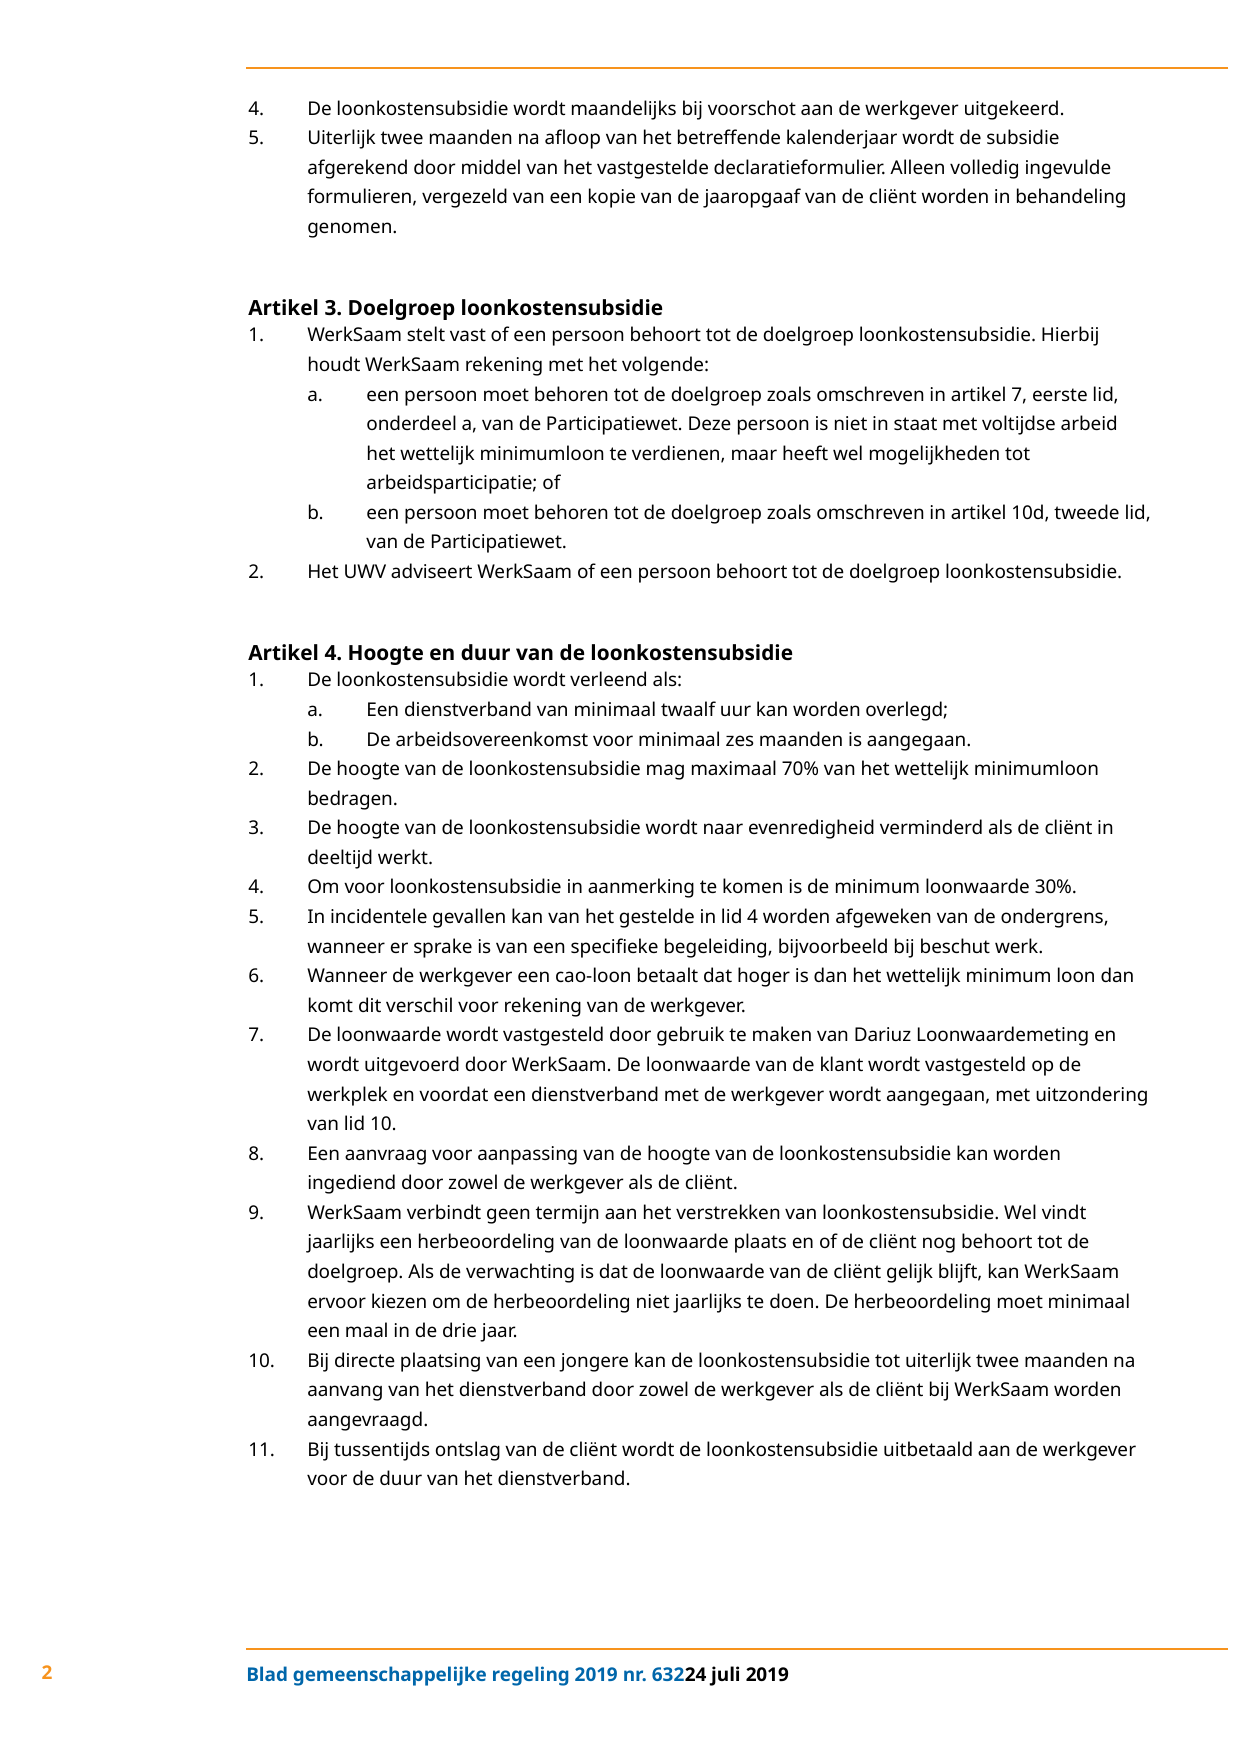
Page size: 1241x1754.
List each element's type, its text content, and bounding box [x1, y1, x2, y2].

list WerkSaam verbindt geen termijn aan het verstrekken van loonkostensubsidie. Wel vindt jaarlijks een herbeoordeling van de loonwaarde plaats en of de cliënt nog behoort tot de doelgroep. Als de verwachting is dat de loonwaarde van de cliënt gelijk blijft, kan WerkSaam ervoor kiezen om de herbeoordeling niet jaarlijks te doen. De herbeoordeling moet minimaal een maal in de drie jaar. [248, 1199, 1152, 1343]
list De loonwaarde wordt vastgesteld door gebruik te maken van Dariuz Loonwaardemeting en wordt uitgevoerd door WerkSaam. De loonwaarde van de klant wordt vastgesteld op de werkplek en voordat een dienstverband met de werkgever wordt aangegaan, met uitzondering van lid 10. [248, 1022, 1152, 1136]
list WerkSaam stelt vast of een persoon behoort tot de doelgroep loonkostensubsidie. Hierbij houdt WerkSaam rekening met het volgende: [248, 322, 1152, 377]
list In incidentele gevallen kan van het gestelde in lid 4 worden afgeweken van de ondergrens, wanneer er sprake is van een specifieke begeleiding, bijvoorbeeld bij beschut werk. [248, 903, 1152, 959]
list Bij tussentijds ontslag van de cliënt wordt de loonkostensubsidie uitbetaald aan de werkgever voor de duur van het dienstverband. [248, 1436, 1152, 1491]
text Artikel 3. Doelgroep loonkostensubsidie [248, 293, 1152, 322]
list De arbeidsovereenkomst voor minimaal zes maanden is aangegaan. [307, 726, 1152, 752]
list Bij directe plaatsing van een jongere kan de loonkostensubsidie tot uiterlijk twee maanden na aanvang van het dienstverband door zowel de werkgever als de cliënt bij WerkSaam worden aangevraagd. [248, 1347, 1152, 1432]
text Artikel 4. Hoogte en duur van de loonkostensubsidie [248, 638, 1152, 667]
list Een aanvraag voor aanpassing van de hoogte van de loonkostensubsidie kan worden ingediend door zowel de werkgever als de cliënt. [248, 1140, 1152, 1195]
list De loonkostensubsidie wordt maandelijks bij voorschot aan de werkgever uitgekeerd. [248, 95, 1152, 121]
list Om voor loonkostensubsidie in aanmerking te komen is de minimum loonwaarde 30%. [248, 874, 1152, 899]
picture [41, 47, 231, 172]
list De loonkostensubsidie wordt verleend als: [248, 667, 1152, 692]
list een persoon moet behoren tot de doelgroep zoals omschreven in artikel 7, eerste lid, onderdeel a, van de Participatiewet. Deze persoon is niet in staat met voltijdse arbeid het wettelijk minimumloon te verdienen, maar heeft wel mogelijkheden tot arbeidsparticipatie; of [307, 381, 1152, 495]
list Uiterlijk twee maanden na afloop van het betreffende kalenderjaar wordt de subsidie afgerekend door middel van het vastgestelde declaratieformulier. Alleen volledig ingevulde formulieren, vergezeld van een kopie van de jaaropgaaf van de cliënt worden in behandeling genomen. [248, 124, 1152, 239]
list De hoogte van de loonkostensubsidie wordt naar evenredigheid verminderd als de cliënt in deeltijd werkt. [248, 814, 1152, 870]
list Het UWV adviseert WerkSaam of een persoon behoort tot de doelgroep loonkostensubsidie. [248, 558, 1152, 584]
list een persoon moet behoren tot de doelgroep zoals omschreven in artikel 10d, tweede lid, van de Participatiewet. [307, 499, 1152, 554]
list De hoogte van de loonkostensubsidie mag maximaal 70% van het wettelijk minimumloon bedragen. [248, 755, 1152, 811]
list Wanneer de werkgever een cao-loon betaalt dat hoger is dan het wettelijk minimum loon dan komt dit verschil voor rekening van de werkgever. [248, 962, 1152, 1018]
list Een dienstverband van minimaal twaalf uur kan worden overlegd; [307, 696, 1152, 722]
